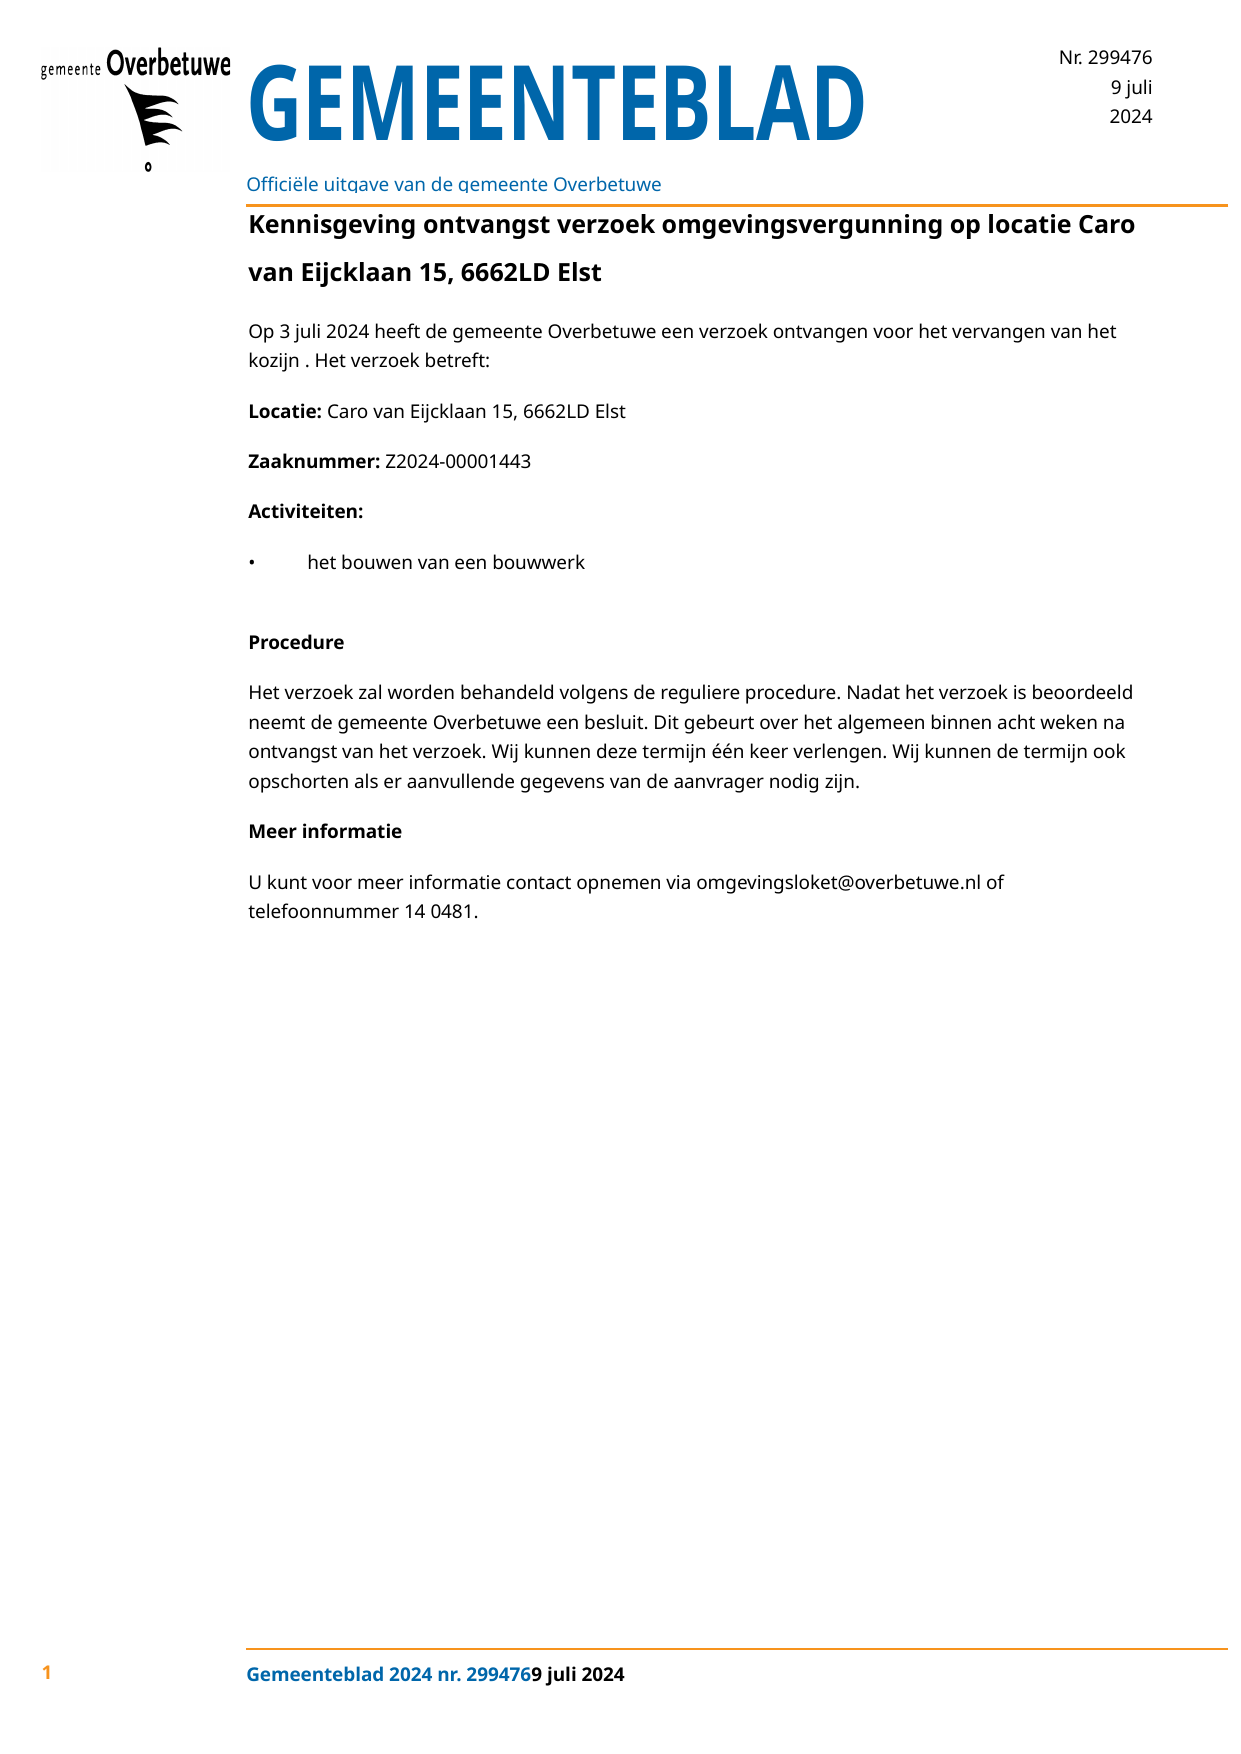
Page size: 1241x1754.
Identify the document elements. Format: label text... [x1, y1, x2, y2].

text Op 3 juli 2024 heeft de gemeente Overbetuwe een verzoek ontvangen voor het vervangen van het kozijn . Het verzoek betreft: [248, 318, 1152, 373]
text U kunt voor meer informatie contact opnemen via omgevingsloket@overbetuwe.nl of telefoonnummer 14 0481. [248, 869, 1152, 924]
text Locatie: Caro van Eijcklaan 15, 6662LD Elst [248, 398, 1152, 424]
text Activiteiten: [248, 499, 1152, 524]
text Procedure [248, 629, 1152, 655]
text Zaaknummer: Z2024-00001443 [248, 448, 1152, 474]
picture [41, 47, 231, 172]
text Het verzoek zal worden behandeld volgens de reguliere procedure. Nadat het verzoek is beoordeeld neemt de gemeente Overbetuwe een besluit. Dit gebeurt over het algemeen binnen acht weken na ontvangst van het verzoek. Wij kunnen deze termijn één keer verlengen. Wij kunnen de termijn ook opschorten als er aanvullende gegevens van de aanvrager nodig zijn. [248, 679, 1152, 794]
list het bouwen van een bouwwerk [248, 549, 1152, 575]
text Kennisgeving ontvangst verzoek omgevingsvergunning op locatie Caro van Eijcklaan 15, 6662LD Elst [248, 207, 1152, 288]
text Meer informatie [248, 819, 1152, 844]
